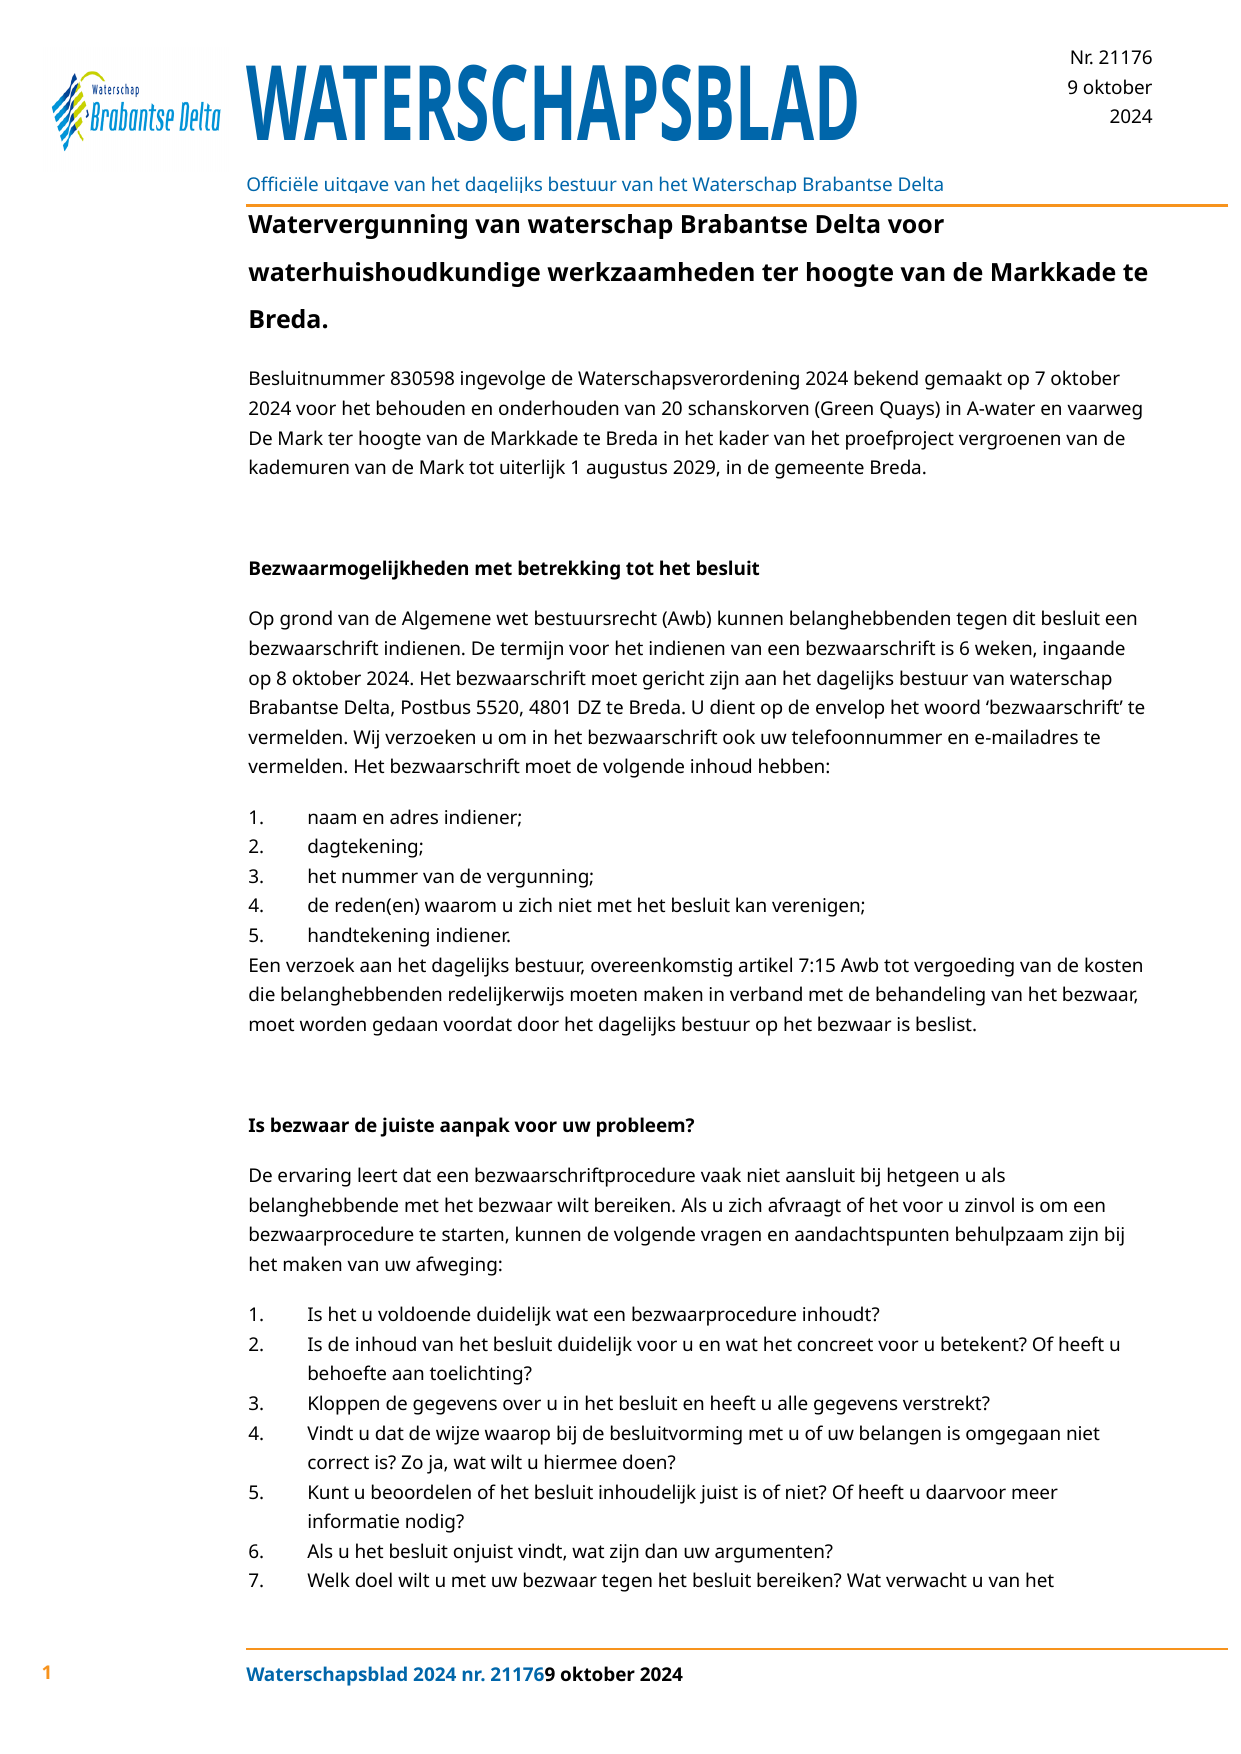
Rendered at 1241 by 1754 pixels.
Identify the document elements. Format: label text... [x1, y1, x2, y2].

text De ervaring leert dat een bezwaarschriftprocedure vaak niet aansluit bij hetgeen u als belanghebbende met het bezwaar wilt bereiken. Als u zich afvraagt of het voor u zinvol is om een bezwaarprocedure te starten, kunnen de volgende vragen en aandachtspunten behulpzaam zijn bij het maken van uw afweging: [248, 1162, 1152, 1277]
list handtekening indiener. [248, 922, 1152, 948]
list Welk doel wilt u met uw bezwaar tegen het besluit bereiken? Wat verwacht u van het [248, 1568, 1152, 1593]
list het nummer van de vergunning; [248, 863, 1152, 889]
text Op grond van de Algemene wet bestuursrecht (Awb) kunnen belanghebbenden tegen dit besluit een bezwaarschrift indienen. De termijn voor het indienen van een bezwaarschrift is 6 weken, ingaande op 8 oktober 2024. Het bezwaarschrift moet gericht zijn aan het dagelijks bestuur van waterschap Brabantse Delta, Postbus 5520, 4801 DZ te Breda. U dient op de envelop het woord ‘bezwaarschrift’ te vermelden. Wij verzoeken u om in het bezwaarschrift ook uw telefoonnummer en e‑mailadres te vermelden. Het bezwaarschrift moet de volgende inhoud hebben: [248, 606, 1152, 779]
picture [41, 47, 231, 172]
list Is de inhoud van het besluit duidelijk voor u en wat het concreet voor u betekent? Of heeft u behoefte aan toelichting? [248, 1331, 1152, 1386]
list Kunt u beoordelen of het besluit inhoudelijk juist is of niet? Of heeft u daarvoor meer informatie nodig? [248, 1479, 1152, 1534]
text Bezwaarmogelijkheden met betrekking tot het besluit [248, 555, 1152, 581]
list dagtekening; [248, 833, 1152, 859]
list Vindt u dat de wijze waarop bij de besluitvorming met u of uw belangen is omgegaan niet correct is? Zo ja, wat wilt u hiermee doen? [248, 1420, 1152, 1475]
list Als u het besluit onjuist vindt, wat zijn dan uw argumenten? [248, 1538, 1152, 1564]
list Kloppen de gegevens over u in het besluit en heeft u alle gegevens verstrekt? [248, 1390, 1152, 1416]
text Besluitnummer 830598 ingevolge de Waterschapsverordening 2024 bekend gemaakt op 7 oktober 2024 voor het behouden en onderhouden van 20 schanskorven (Green Quays) in A-water en vaarweg De Mark ter hoogte van de Markkade te Breda in het kader van het proefproject vergroenen van de kademuren van de Mark tot uiterlijk 1 augustus 2029, in de gemeente Breda. [248, 366, 1152, 480]
text Is bezwaar de juiste aanpak voor uw probleem? [248, 1112, 1152, 1137]
list naam en adres indiener; [248, 804, 1152, 829]
text Watervergunning van waterschap Brabantse Delta voor waterhuishoudkundige werkzaamheden ter hoogte van de Markkade te Breda. [248, 207, 1152, 336]
list Is het u voldoende duidelijk wat een bezwaarprocedure inhoudt? [248, 1301, 1152, 1327]
list de reden(en) waarom u zich niet met het besluit kan verenigen; [248, 893, 1152, 918]
text Een verzoek aan het dagelijks bestuur, overeenkomstig artikel 7:15 Awb tot vergoeding van de kosten die belanghebbenden redelijkerwijs moeten maken in verband met de behandeling van het bezwaar, moet worden gedaan voordat door het dagelijks bestuur op het bezwaar is beslist. [248, 952, 1152, 1037]
